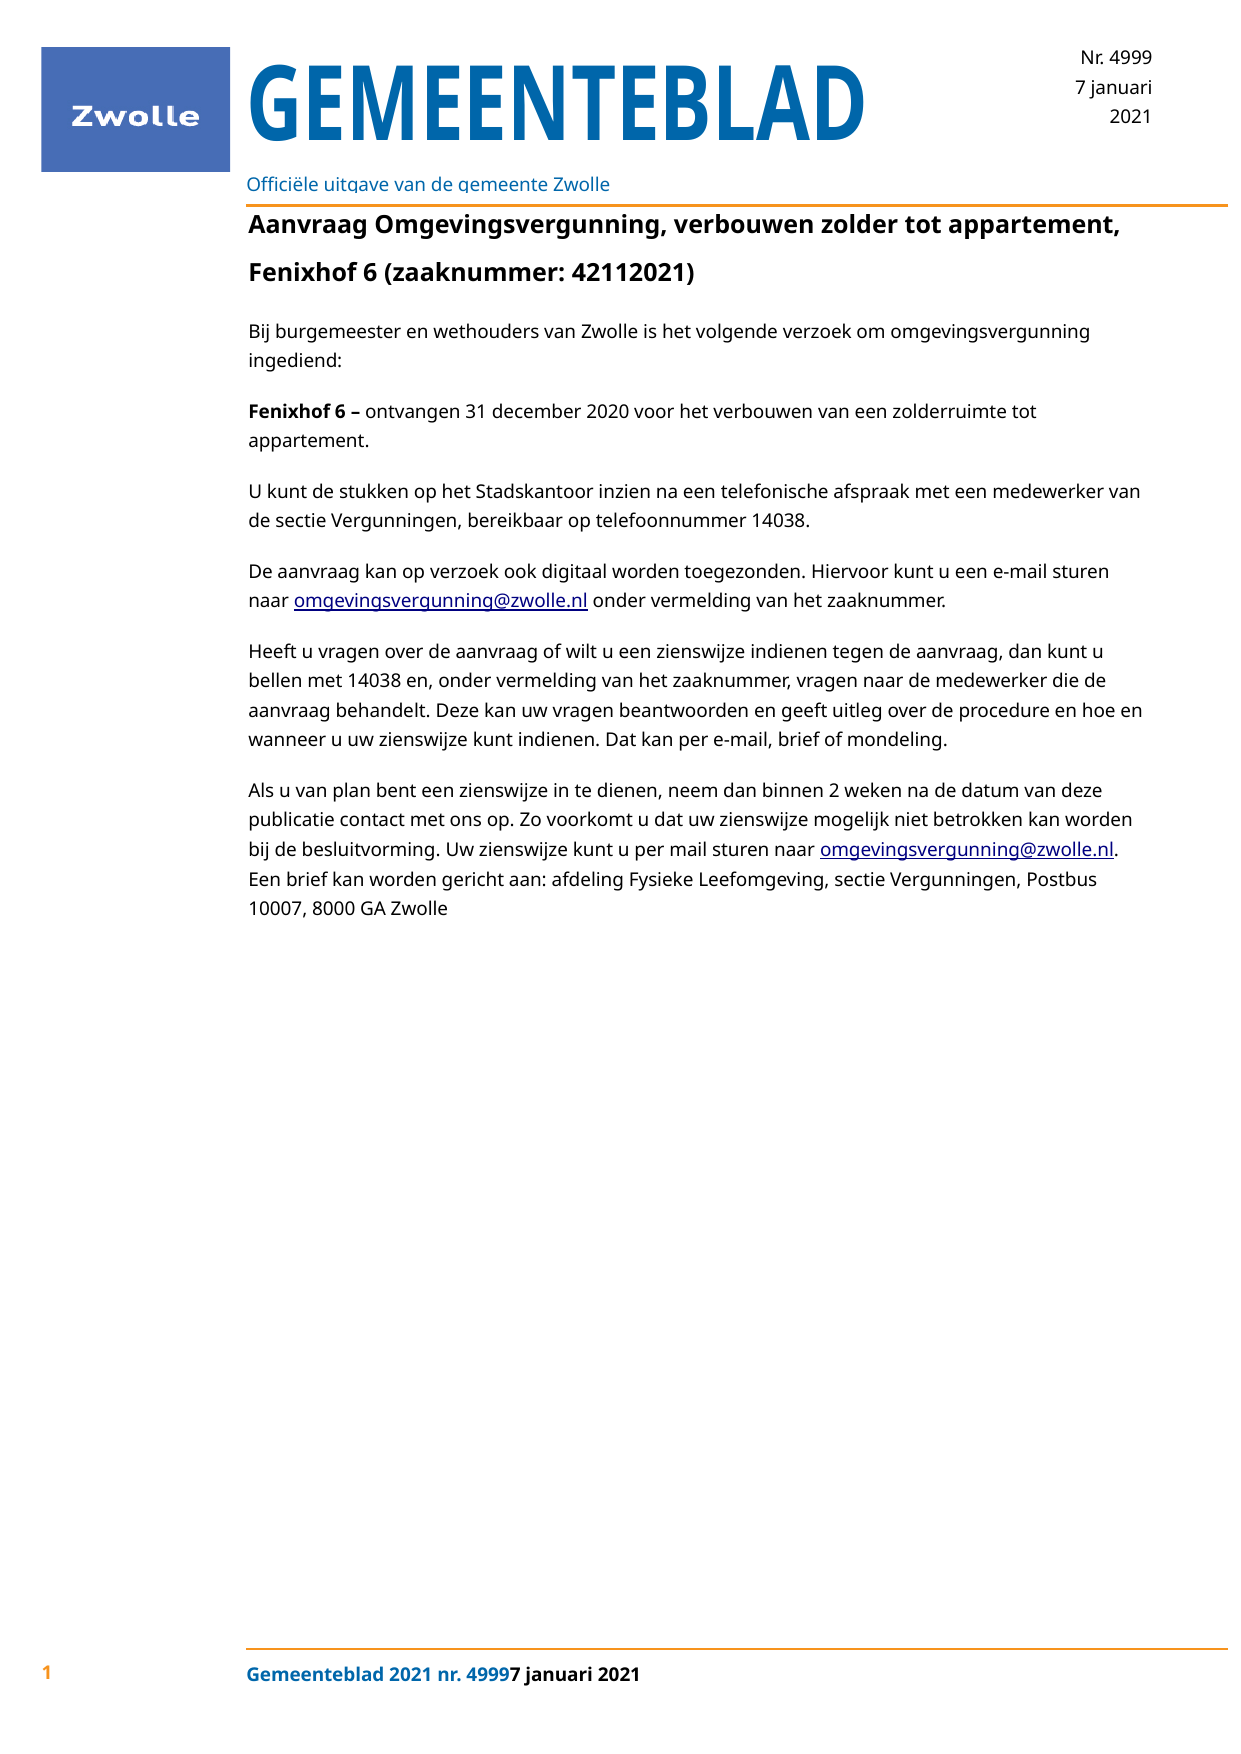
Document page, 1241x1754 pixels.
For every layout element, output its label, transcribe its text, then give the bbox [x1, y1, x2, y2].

text U kunt de stukken op het Stadskantoor inzien na een telefonische afspraak met een medewerker van de sectie Vergunningen, bereikbaar op telefoonnummer 14038. [248, 478, 1152, 533]
text Fenixhof 6 – ontvangen 31 december 2020 voor het verbouwen van een zolderruimte tot appartement. [248, 398, 1152, 453]
text Als u van plan bent een zienswijze in te dienen, neem dan binnen 2 weken na de datum van deze publicatie contact met ons op. Zo voorkomt u dat uw zienswijze mogelijk niet betrokken kan worden bij de besluitvorming. Uw zienswijze kunt u per mail sturen naar omgevingsvergunning@zwolle.nl. Een brief kan worden gericht aan: afdeling Fysieke Leefomgeving, sectie Vergunningen, Postbus 10007, 8000 GA Zwolle [248, 777, 1152, 921]
text Aanvraag Omgevingsvergunning, verbouwen zolder tot appartement, Fenixhof 6 (zaaknummer: 42112021) [248, 207, 1152, 288]
text Bij burgemeester en wethouders van Zwolle is het volgende verzoek om omgevingsvergunning ingediend: [248, 318, 1152, 373]
picture [41, 47, 231, 172]
text De aanvraag kan op verzoek ook digitaal worden toegezonden. Hiervoor kunt u een e-mail sturen naar omgevingsvergunning@zwolle.nl onder vermelding van het zaaknummer. [248, 558, 1152, 613]
text Heeft u vragen over de aanvraag of wilt u een zienswijze indienen tegen de aanvraag, dan kunt u bellen met 14038 en, onder vermelding van het zaaknummer, vragen naar de medewerker die de aanvraag behandelt. Deze kan uw vragen beantwoorden en geeft uitleg over de procedure en hoe en wanneer u uw zienswijze kunt indienen. Dat kan per e-mail, brief of mondeling. [248, 638, 1152, 752]
